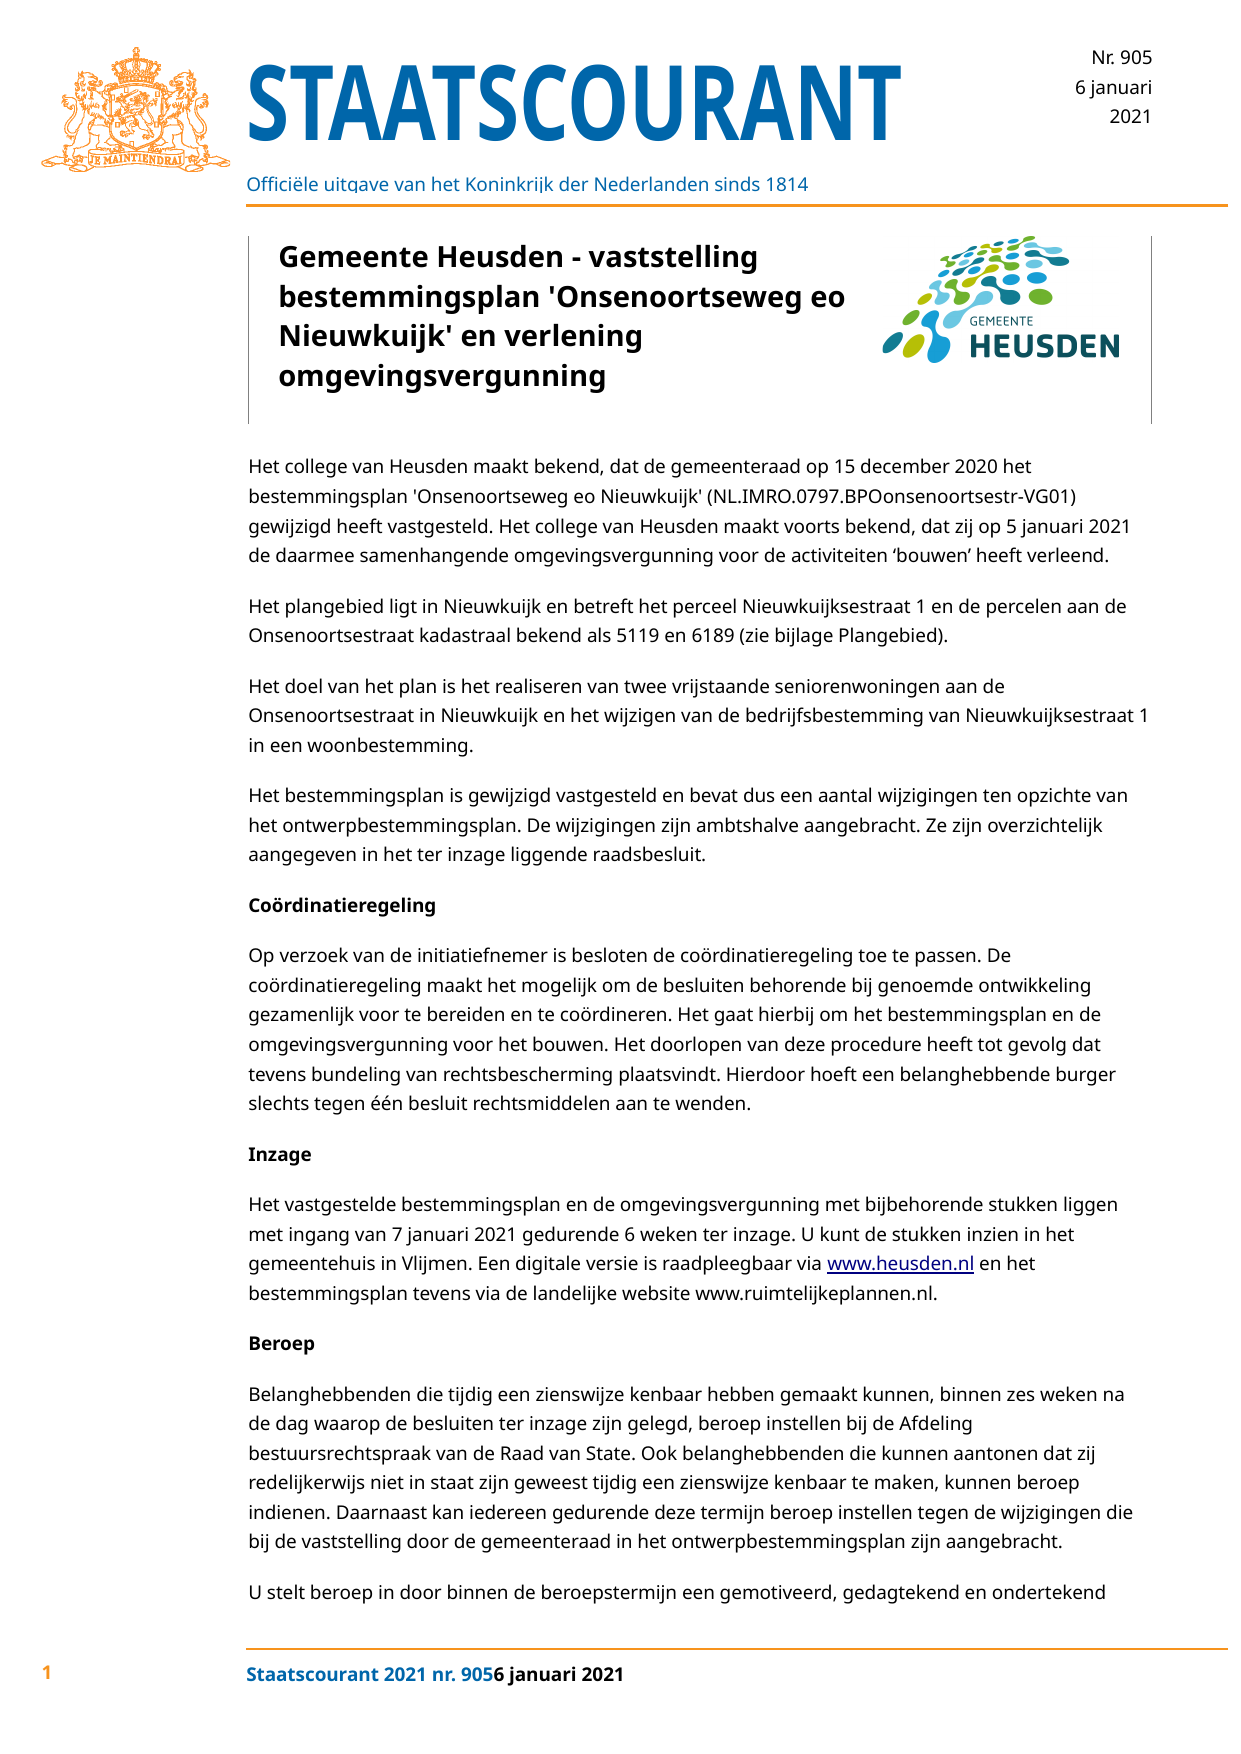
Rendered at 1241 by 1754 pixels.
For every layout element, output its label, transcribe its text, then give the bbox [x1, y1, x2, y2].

text Het vastgestelde bestemmingsplan en de omgevingsvergunning met bijbehorende stukken liggen met ingang van 7 januari 2021 gedurende 6 weken ter inzage. U kunt de stukken inzien in het gemeentehuis in Vlijmen. Een digitale versie is raadpleegbaar via www.heusden.nl en het bestemmingsplan tevens via de landelijke website www.ruimtelijkeplannen.nl. [248, 1191, 1152, 1306]
text U stelt beroep in door binnen de beroepstermijn een gemotiveerd, gedagtekend en ondertekend [248, 1579, 1152, 1605]
picture [41, 47, 231, 172]
text Beroep [248, 1330, 1152, 1356]
picture [882, 236, 1119, 363]
text Inzage [248, 1141, 1152, 1166]
text Het plangebied ligt in Nieuwkuijk en betreft het perceel Nieuwkuijksestraat 1 en de percelen aan de Onsenoortsestraat kadastraal bekend als 5119 en 6189 (zie bijlage Plangebied). [248, 593, 1152, 648]
text Het bestemmingsplan is gewijzigd vastgesteld en bevat dus een aantal wijzigingen ten opzichte van het ontwerpbestemmingsplan. De wijzigingen zijn ambtshalve aangebracht. Ze zijn overzichtelijk aangegeven in het ter inzage liggende raadsbesluit. [248, 782, 1152, 867]
table_header Gemeente Heusden - vaststelling bestemmingsplan 'Onsenoortseweg eo Nieuwkuijk' en verlening omgevingsvergunning [249, 236, 850, 424]
text Coördinatieregeling [248, 892, 1152, 918]
table_header [850, 236, 1151, 424]
text Het doel van het plan is het realiseren van twee vrijstaande seniorenwoningen aan de Onsenoortsestraat in Nieuwkuijk en het wijzigen van de bedrijfsbestemming van Nieuwkuijksestraat 1 in een woonbestemming. [248, 673, 1152, 758]
text Het college van Heusden maakt bekend, dat de gemeenteraad op 15 december 2020 het bestemmingsplan 'Onsenoortseweg eo Nieuwkuijk' (NL.IMRO.0797.BPOonsenoortsestr-VG01) gewijzigd heeft vastgesteld. Het college van Heusden maakt voorts bekend, dat zij op 5 januari 2021 de daarmee samenhangende omgevingsvergunning voor de activiteiten ‘bouwen’ heeft verleend. [248, 454, 1152, 568]
text Belanghebbenden die tijdig een zienswijze kenbaar hebben gemaakt kunnen, binnen zes weken na de dag waarop de besluiten ter inzage zijn gelegd, beroep instellen bij de Afdeling bestuursrechtspraak van de Raad van State. Ook belanghebbenden die kunnen aantonen dat zij redelijkerwijs niet in staat zijn geweest tijdig een zienswijze kenbaar te maken, kunnen beroep indienen. Daarnaast kan iedereen gedurende deze termijn beroep instellen tegen de wijzigingen die bij de vaststelling door de gemeenteraad in het ontwerpbestemmingsplan zijn aangebracht. [248, 1381, 1152, 1554]
text Op verzoek van de initiatiefnemer is besloten de coördinatieregeling toe te passen. De coördinatieregeling maakt het mogelijk om de besluiten behorende bij genoemde ontwikkeling gezamenlijk voor te bereiden en te coördineren. Het gaat hierbij om het bestemmingsplan en de omgevingsvergunning voor het bouwen. Het doorlopen van deze procedure heeft tot gevolg dat tevens bundeling van rechtsbescherming plaatsvindt. Hierdoor hoeft een belanghebbende burger slechts tegen één besluit rechtsmiddelen aan te wenden. [248, 942, 1152, 1116]
